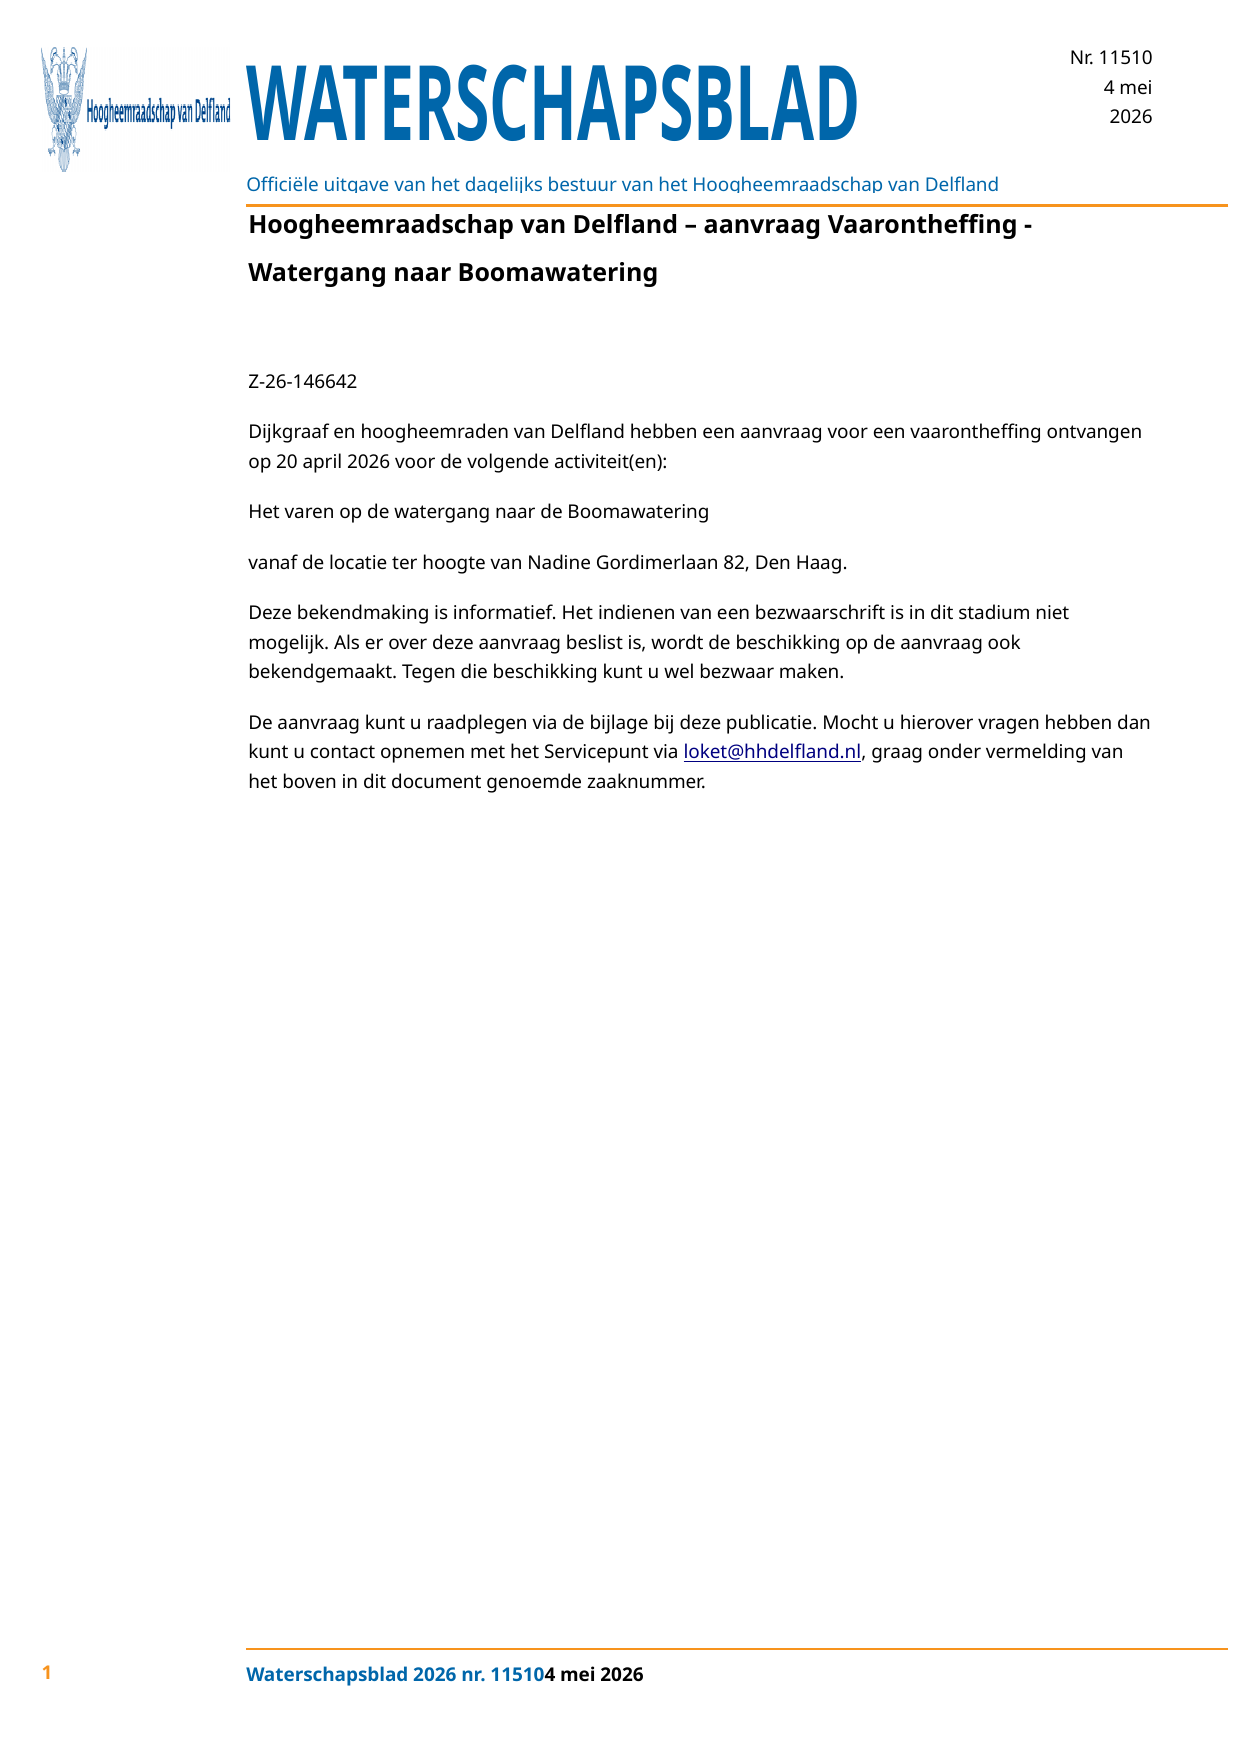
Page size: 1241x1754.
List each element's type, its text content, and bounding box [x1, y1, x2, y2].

text Hoogheemraadschap van Delfland – aanvraag Vaarontheffing - Watergang naar Boomawatering [248, 207, 1152, 288]
text Deze bekendmaking is informatief. Het indienen van een bezwaarschrift is in dit stadium niet mogelijk. Als er over deze aanvraag beslist is, wordt de beschikking op de aanvraag ook bekendgemaakt. Tegen die beschikking kunt u wel bezwaar maken. [248, 599, 1152, 684]
text Z-26-146642 [248, 368, 1152, 394]
picture [41, 47, 231, 172]
text Dijkgraaf en hoogheemraden van Delfland hebben een aanvraag voor een vaarontheffing ontvangen op 20 april 2026 voor de volgende activiteit(en): [248, 419, 1152, 474]
text De aanvraag kunt u raadplegen via de bijlage bij deze publicatie. Mocht u hierover vragen hebben dan kunt u contact opnemen met het Servicepunt via loket@hhdelfland.nl, graag onder vermelding van het boven in dit document genoemde zaaknummer. [248, 709, 1152, 794]
text Het varen op de watergang naar de Boomawatering [248, 499, 1152, 524]
text vanaf de locatie ter hoogte van Nadine Gordimerlaan 82, Den Haag. [248, 549, 1152, 575]
